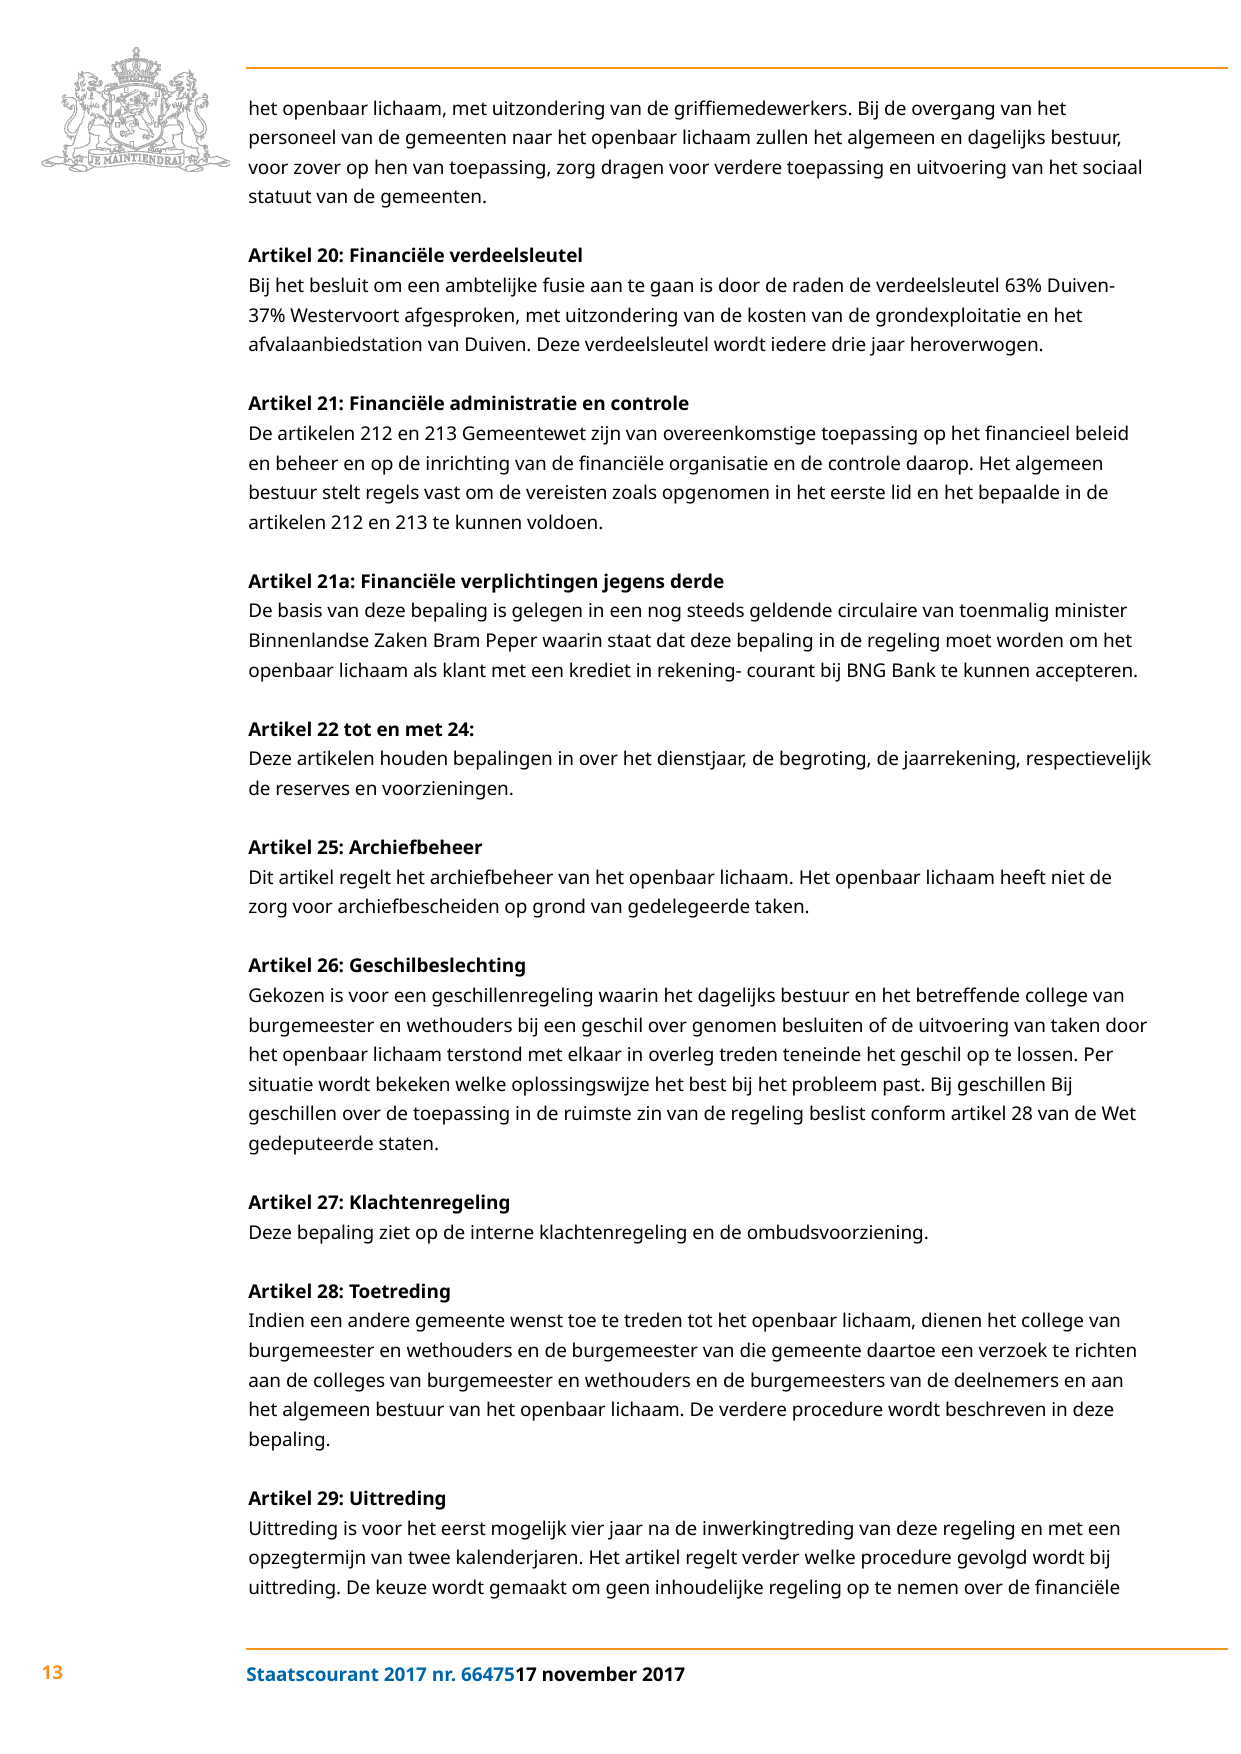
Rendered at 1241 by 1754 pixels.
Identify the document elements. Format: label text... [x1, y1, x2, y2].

text Artikel 21: Financiële administratie en controle [248, 391, 1152, 416]
text Artikel 21a: Financiële verplichtingen jegens derde [248, 568, 1152, 594]
text Dit artikel regelt het archiefbeheer van het openbaar lichaam. Het openbaar lichaam heeft niet de zorg voor archiefbescheiden op grond van gedelegeerde taken. [248, 864, 1152, 919]
text Gekozen is voor een geschillenregeling waarin het dagelijks bestuur en het betreffende college van burgemeester en wethouders bij een geschil over genomen besluiten of de uitvoering van taken door het openbaar lichaam terstond met elkaar in overleg treden teneinde het geschil op te lossen. Per situatie wordt bekeken welke oplossingswijze het best bij het probleem past. Bij geschillen Bij geschillen over de toepassing in de ruimste zin van de regeling beslist conform artikel 28 van de Wet gedeputeerde staten. [248, 982, 1152, 1156]
text Uittreding is voor het eerst mogelijk vier jaar na de inwerkingtreding van deze regeling en met een opzegtermijn van twee kalenderjaren. Het artikel regelt verder welke procedure gevolgd wordt bij uittreding. De keuze wordt gemaakt om geen inhoudelijke regeling op te nemen over de financiële [248, 1515, 1152, 1600]
text Deze artikelen houden bepalingen in over het dienstjaar, de begroting, de jaarrekening, respectievelijk de reserves en voorzieningen. [248, 746, 1152, 801]
text De basis van deze bepaling is gelegen in een nog steeds geldende circulaire van toenmalig minister Binnenlandse Zaken Bram Peper waarin staat dat deze bepaling in de regeling moet worden om het openbaar lichaam als klant met een krediet in rekening- courant bij BNG Bank te kunnen accepteren. [248, 598, 1152, 683]
picture [41, 47, 231, 172]
text De artikelen 212 en 213 Gemeentewet zijn van overeenkomstige toepassing op het financieel beleid en beheer en op de inrichting van de financiële organisatie en de controle daarop. Het algemeen bestuur stelt regels vast om de vereisten zoals opgenomen in het eerste lid en het bepaalde in de artikelen 212 en 213 te kunnen voldoen. [248, 420, 1152, 535]
text Artikel 28: Toetreding [248, 1278, 1152, 1304]
text Artikel 22 tot en met 24: [248, 716, 1152, 742]
text Artikel 29: Uittreding [248, 1485, 1152, 1511]
text Deze bepaling ziet op de interne klachtenregeling en de ombudsvoorziening. [248, 1219, 1152, 1245]
text Artikel 20: Financiële verdeelsleutel [248, 243, 1152, 268]
text Bij het besluit om een ambtelijke fusie aan te gaan is door de raden de verdeelsleutel 63% Duiven-37% Westervoort afgesproken, met uitzondering van de kosten van de grondexploitatie en het afvalaanbiedstation van Duiven. Deze verdeelsleutel wordt iedere drie jaar heroverwogen. [248, 272, 1152, 357]
text Artikel 26: Geschilbeslechting [248, 953, 1152, 978]
text Artikel 27: Klachtenregeling [248, 1189, 1152, 1215]
text Indien een andere gemeente wenst toe te treden tot het openbaar lichaam, dienen het college van burgemeester en wethouders en de burgemeester van die gemeente daartoe een verzoek te richten aan de colleges van burgemeester en wethouders en de burgemeesters van de deelnemers en aan het algemeen bestuur van het openbaar lichaam. De verdere procedure wordt beschreven in deze bepaling. [248, 1308, 1152, 1452]
text het openbaar lichaam, met uitzondering van de griffiemedewerkers. Bij de overgang van het personeel van de gemeenten naar het openbaar lichaam zullen het algemeen en dagelijks bestuur, voor zover op hen van toepassing, zorg dragen voor verdere toepassing en uitvoering van het sociaal statuut van de gemeenten. [248, 95, 1152, 209]
text Artikel 25: Archiefbeheer [248, 834, 1152, 860]
